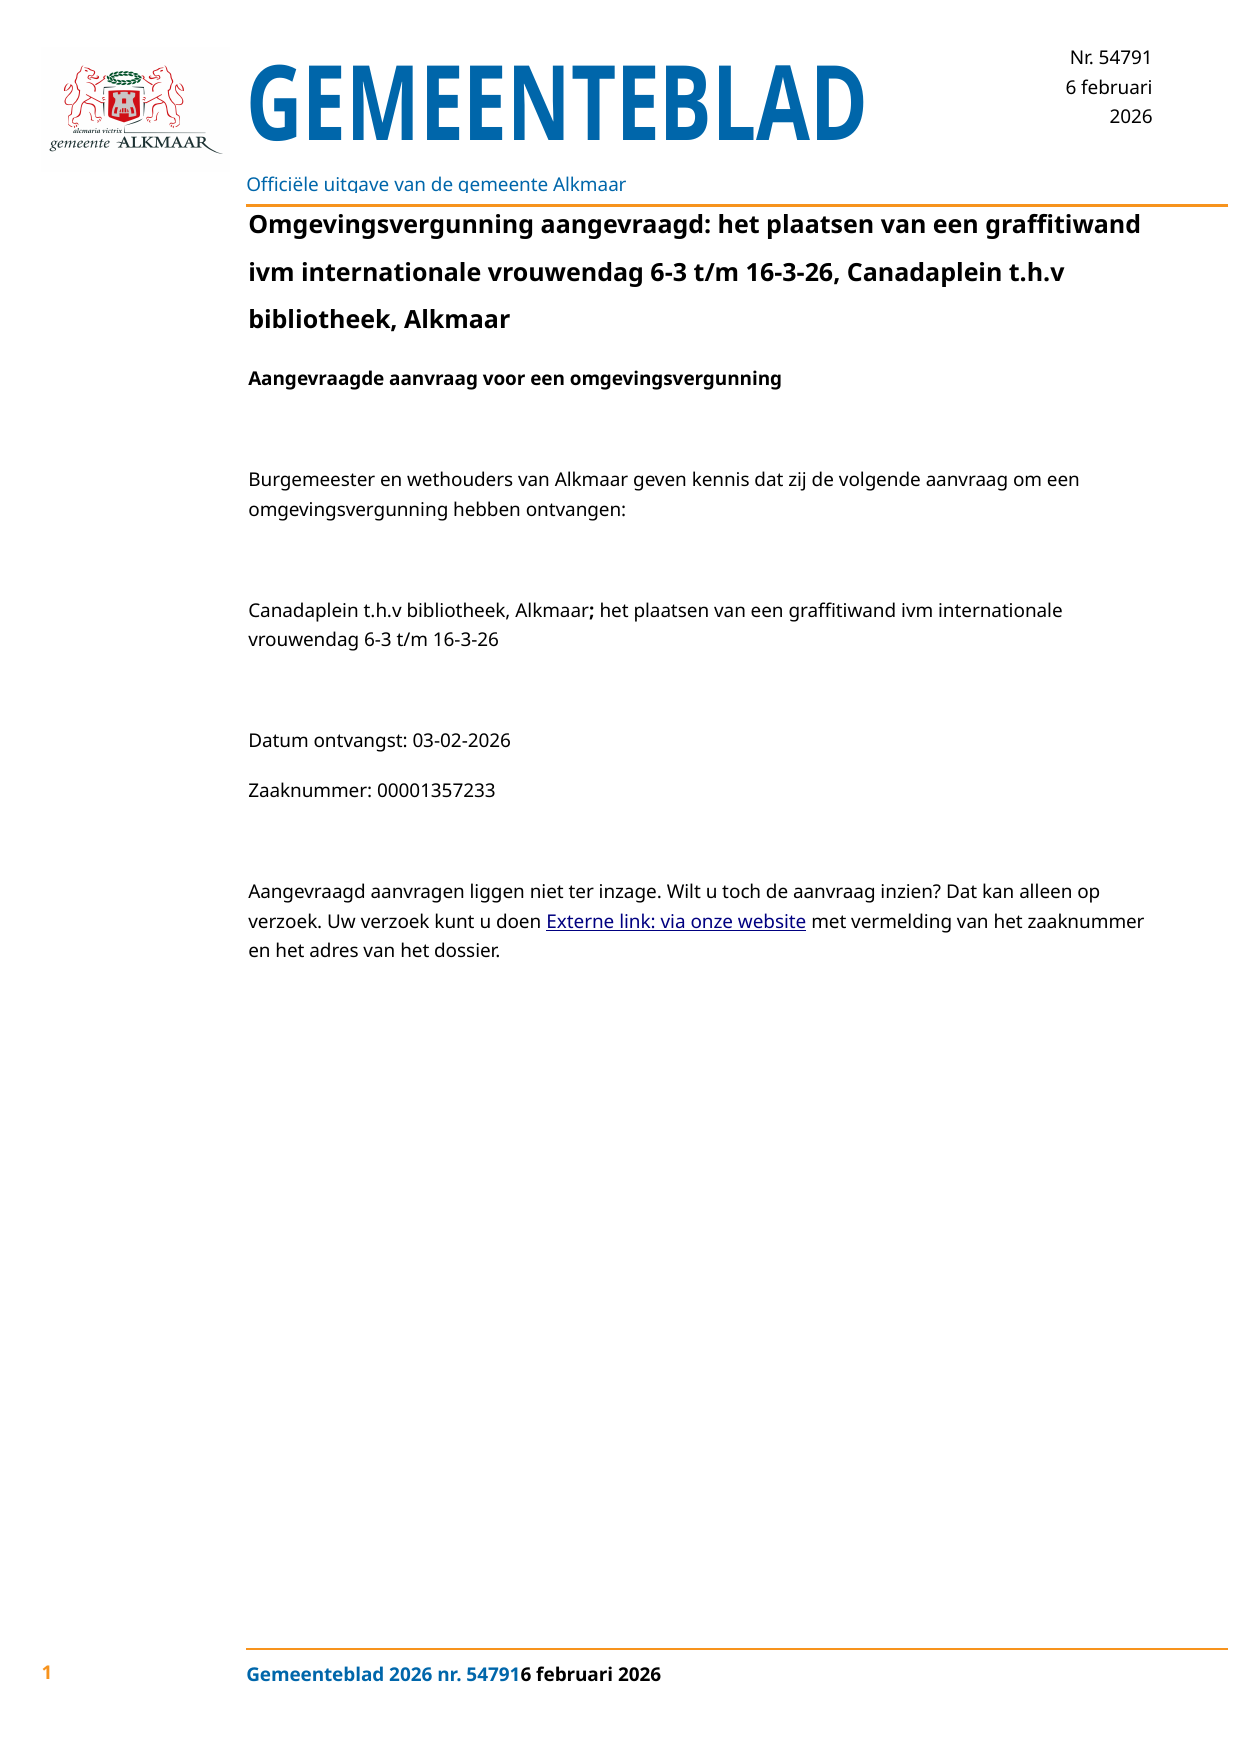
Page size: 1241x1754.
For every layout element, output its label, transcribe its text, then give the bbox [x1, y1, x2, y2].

picture [41, 47, 231, 172]
text Zaaknummer: 00001357233 [248, 778, 1152, 803]
text Canadaplein t.h.v bibliotheek, Alkmaar; het plaatsen van een graffitiwand ivm internationale vrouwendag 6-3 t/m 16-3-26 [248, 597, 1152, 652]
text Omgevingsvergunning aangevraagd: het plaatsen van een graffitiwand ivm internationale vrouwendag 6-3 t/m 16-3-26, Canadaplein t.h.v bibliotheek, Alkmaar [248, 207, 1152, 336]
text Aangevraagd aanvragen liggen niet ter inzage. Wilt u toch de aanvraag inzien? Dat kan alleen op verzoek. Uw verzoek kunt u doen Externe link: via onze website met vermelding van het zaaknummer en het adres van het dossier. [248, 878, 1152, 963]
text Burgemeester en wethouders van Alkmaar geven kennis dat zij de volgende aanvraag om een omgevingsvergunning hebben ontvangen: [248, 466, 1152, 522]
text Aangevraagde aanvraag voor een omgevingsvergunning [248, 366, 1152, 391]
text Datum ontvangst: 03-02-2026 [248, 727, 1152, 753]
